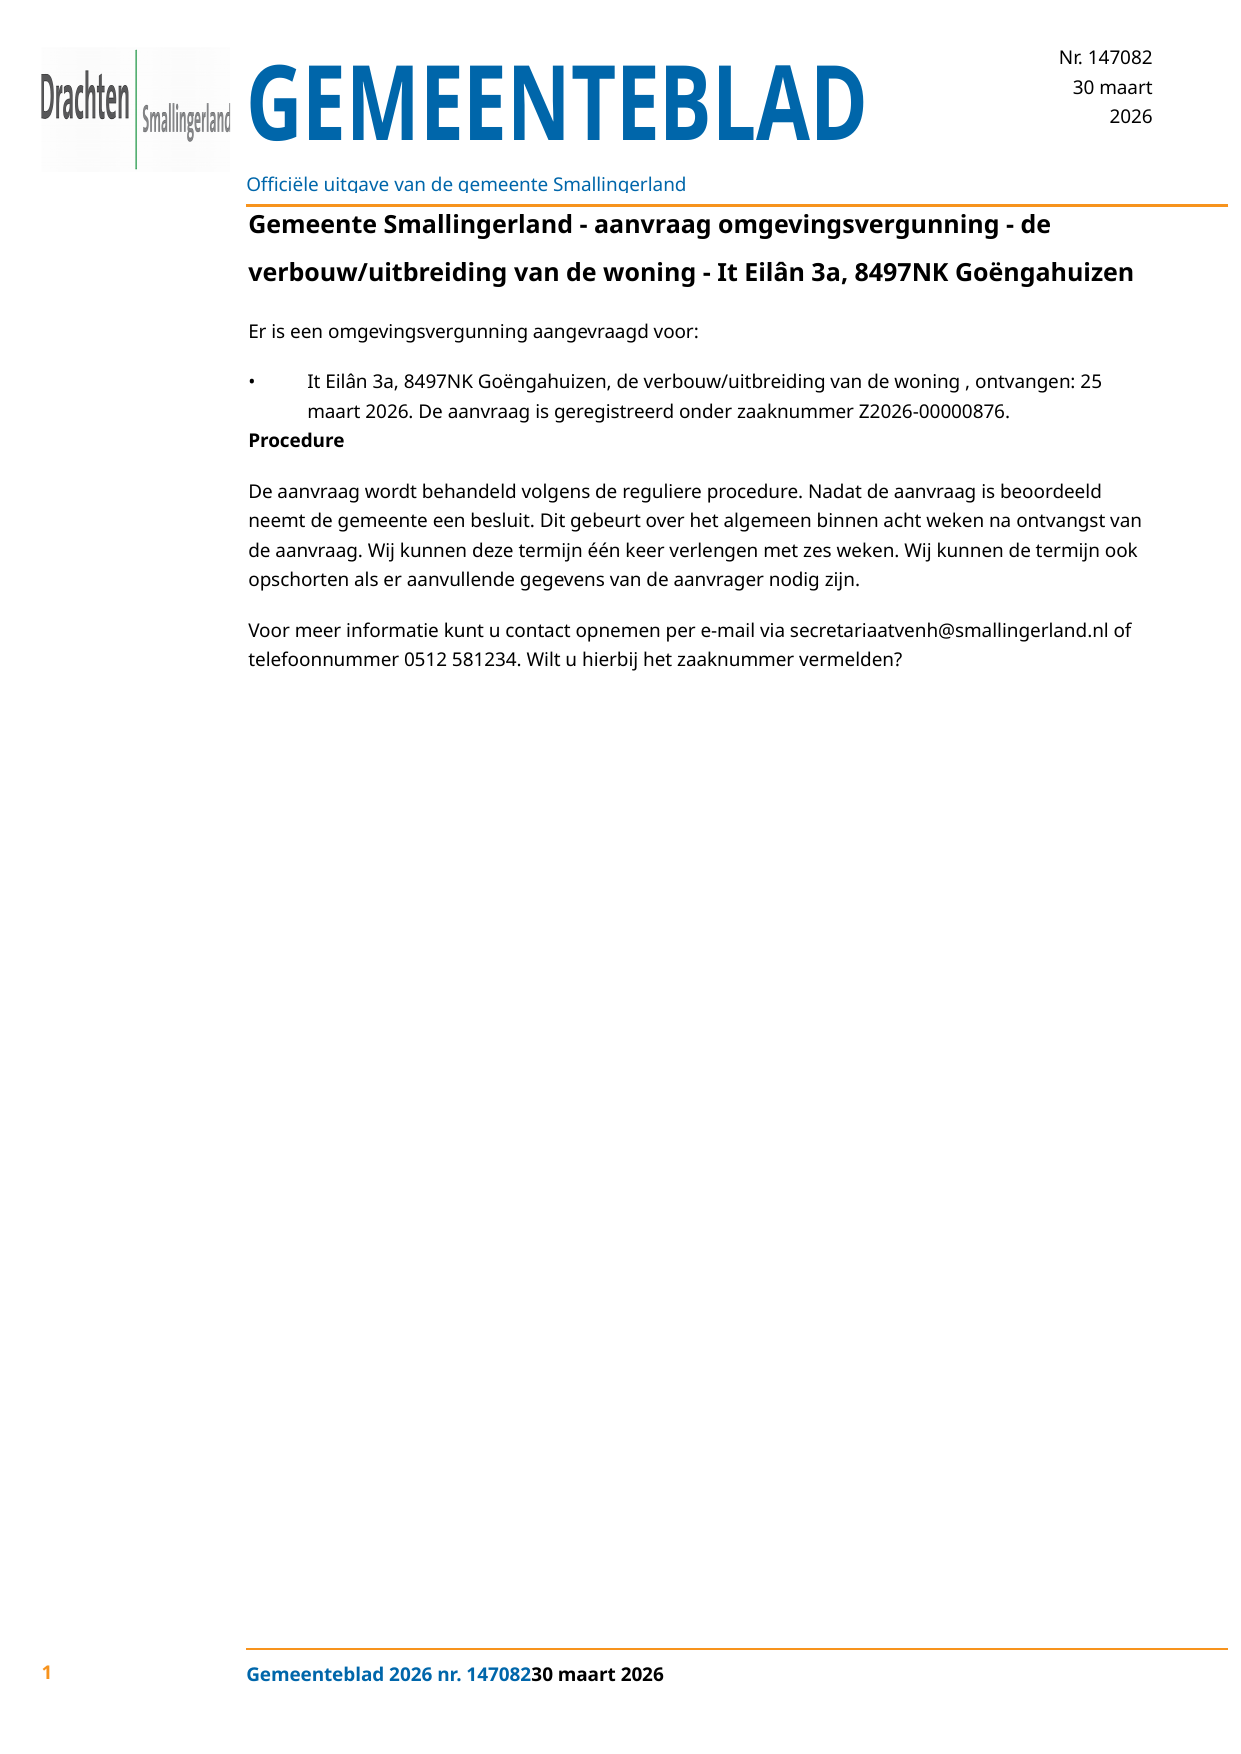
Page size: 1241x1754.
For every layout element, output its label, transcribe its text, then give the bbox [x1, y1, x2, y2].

list It Eilân 3a, 8497NK Goëngahuizen, de verbouw/uitbreiding van de woning , ontvangen: 25 maart 2026. De aanvraag is geregistreerd onder zaaknummer Z2026-00000876. [248, 368, 1152, 424]
text Er is een omgevingsvergunning aangevraagd voor: [248, 318, 1152, 344]
text Gemeente Smallingerland - aanvraag omgevingsvergunning - de verbouw/uitbreiding van de woning - It Eilân 3a, 8497NK Goëngahuizen [248, 207, 1152, 288]
picture [41, 47, 231, 172]
text Procedure [248, 427, 1152, 453]
text Voor meer informatie kunt u contact opnemen per e-mail via secretariaatvenh@smallingerland.nl of telefoonnummer 0512 581234. Wilt u hierbij het zaaknummer vermelden? [248, 617, 1152, 672]
text De aanvraag wordt behandeld volgens de reguliere procedure. Nadat de aanvraag is beoordeeld neemt de gemeente een besluit. Dit gebeurt over het algemeen binnen acht weken na ontvangst van de aanvraag. Wij kunnen deze termijn één keer verlengen met zes weken. Wij kunnen de termijn ook opschorten als er aanvullende gegevens van de aanvrager nodig zijn. [248, 478, 1152, 592]
